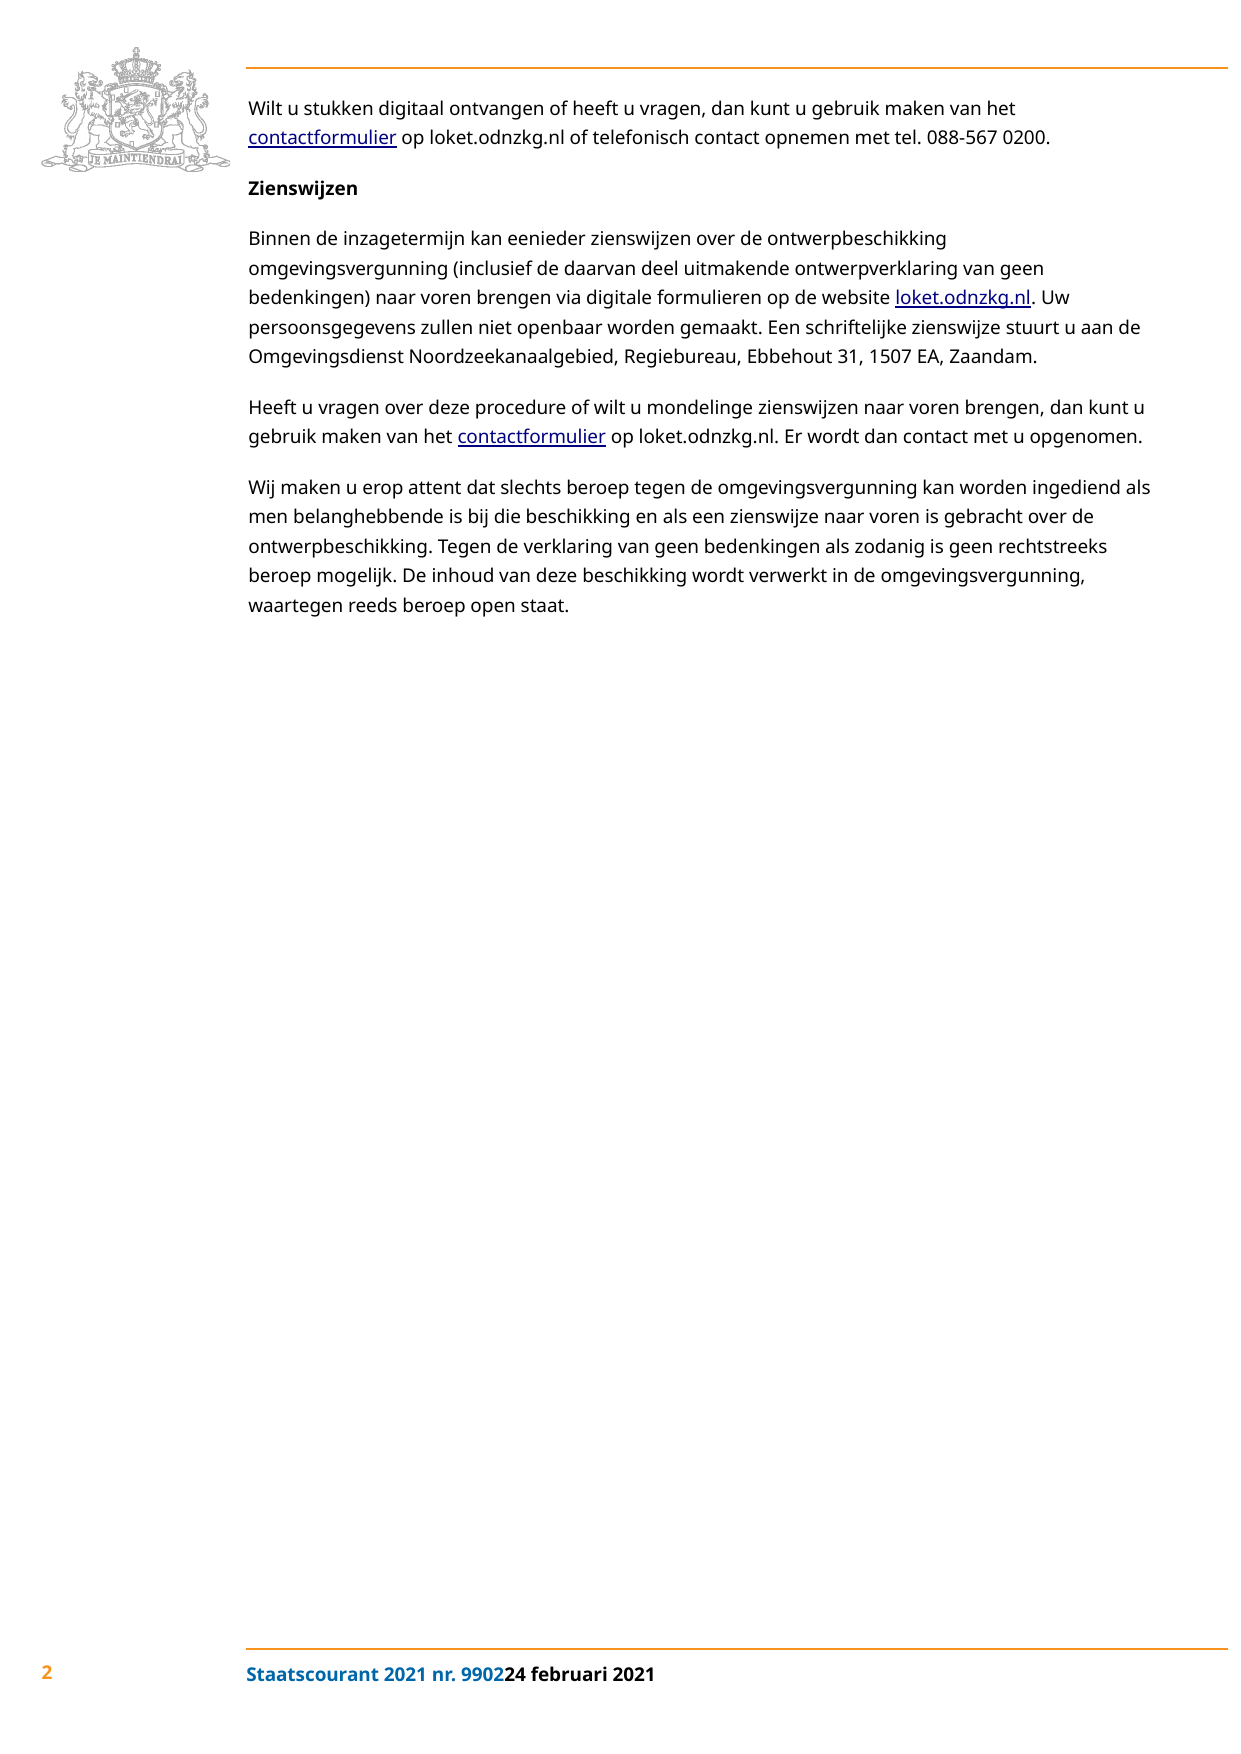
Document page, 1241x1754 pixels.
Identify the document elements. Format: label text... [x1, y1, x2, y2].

text Zienswijzen [248, 175, 1152, 201]
text Wilt u stukken digitaal ontvangen of heeft u vragen, dan kunt u gebruik maken van het contactformulier op loket.odnzkg.nl of telefonisch contact opnemen met tel. 088-567 0200. [248, 95, 1152, 150]
text Heeft u vragen over deze procedure of wilt u mondelinge zienswijzen naar voren brengen, dan kunt u gebruik maken van het contactformulier op loket.odnzkg.nl. Er wordt dan contact met u opgenomen. [248, 394, 1152, 449]
text Binnen de inzagetermijn kan eenieder zienswijzen over de ontwerpbeschikking omgevingsvergunning (inclusief de daarvan deel uitmakende ontwerpverklaring van geen bedenkingen) naar voren brengen via digitale formulieren op de website loket.odnzkg.nl. Uw persoonsgegevens zullen niet openbaar worden gemaakt. Een schriftelijke zienswijze stuurt u aan de Omgevingsdienst Noordzeekanaalgebied, Regiebureau, Ebbehout 31, 1507 EA, Zaandam. [248, 225, 1152, 369]
picture [41, 47, 231, 172]
text Wij maken u erop attent dat slechts beroep tegen de omgevingsvergunning kan worden ingediend als men belanghebbende is bij die beschikking en als een zienswijze naar voren is gebracht over de ontwerpbeschikking. Tegen de verklaring van geen bedenkingen als zodanig is geen rechtstreeks beroep mogelijk. De inhoud van deze beschikking wordt verwerkt in de omgevingsvergunning, waartegen reeds beroep open staat. [248, 474, 1152, 618]
